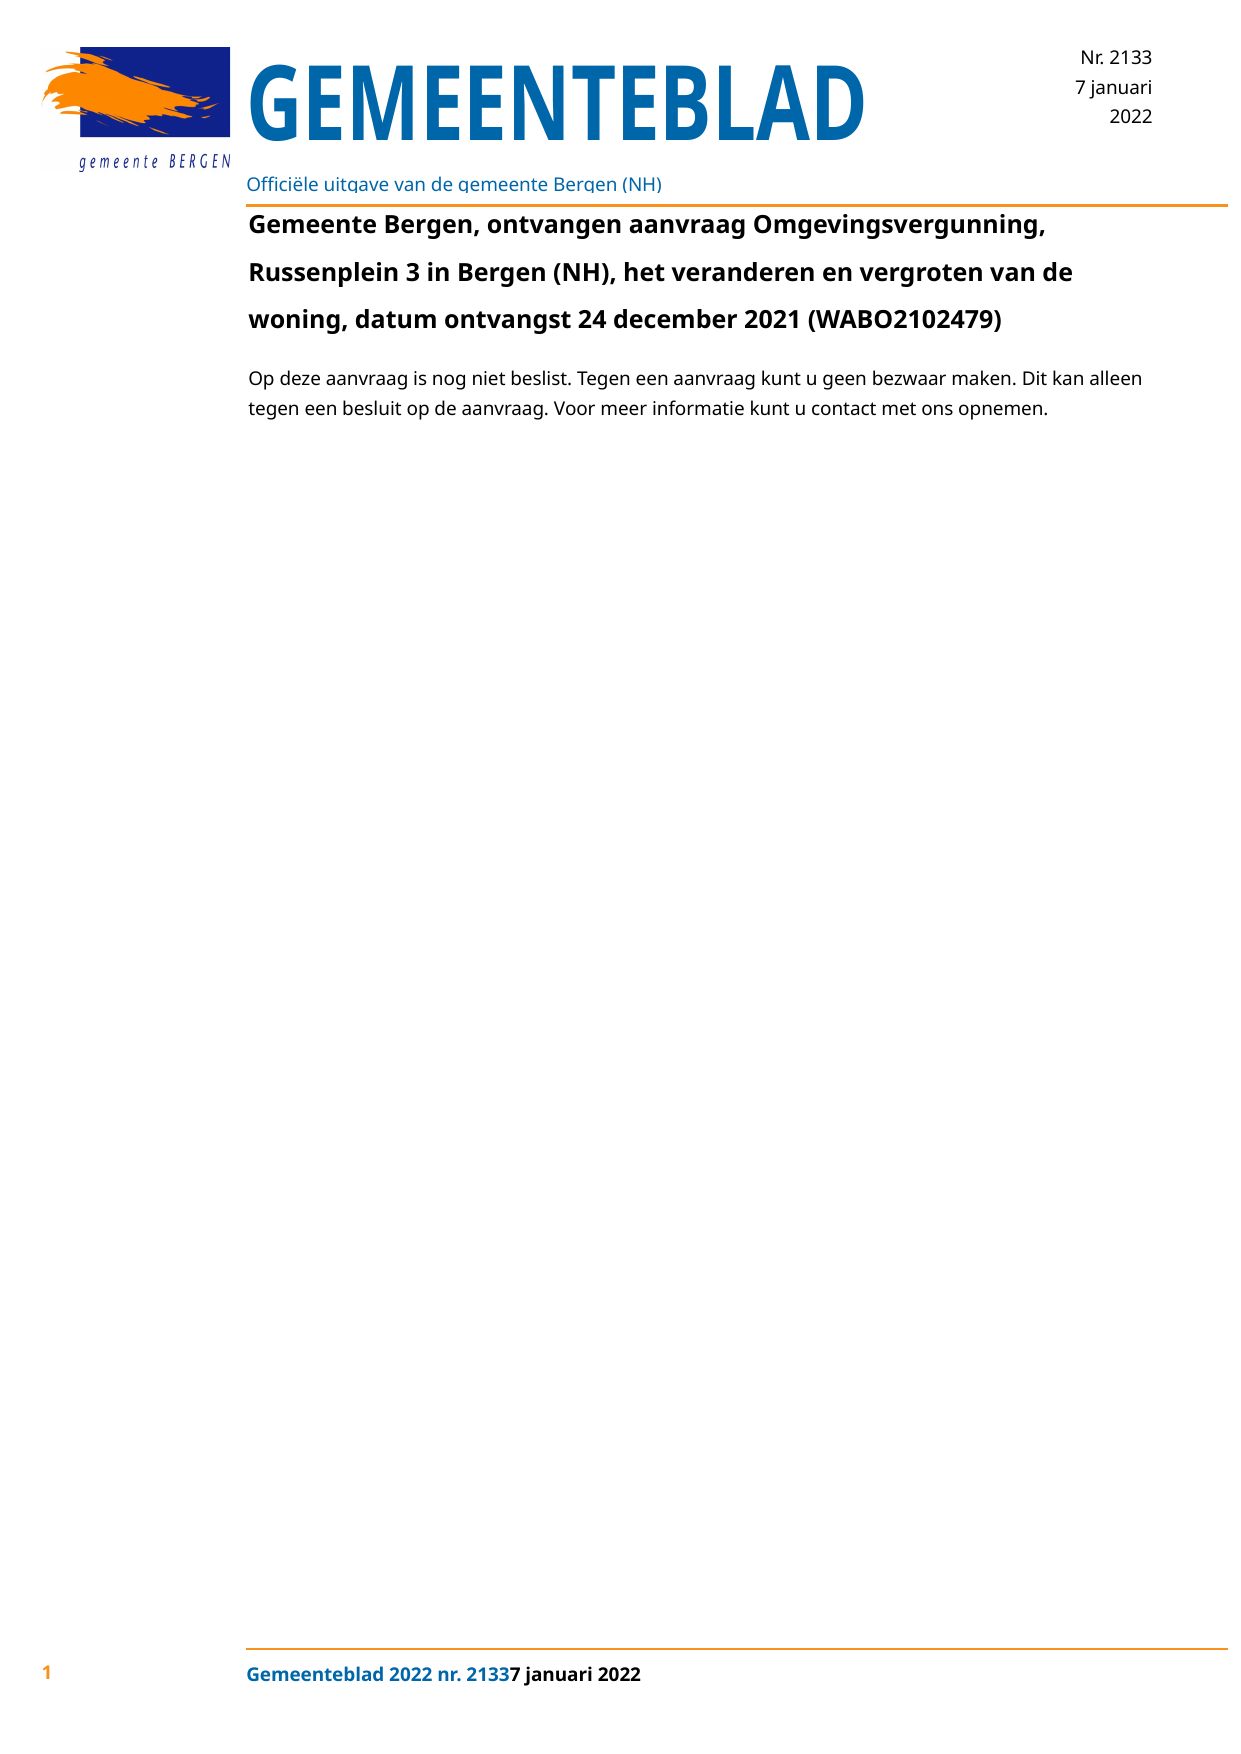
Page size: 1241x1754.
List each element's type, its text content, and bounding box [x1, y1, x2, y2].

text Op deze aanvraag is nog niet beslist. Tegen een aanvraag kunt u geen bezwaar maken. Dit kan alleen tegen een besluit op de aanvraag. Voor meer informatie kunt u contact met ons opnemen. [248, 366, 1152, 421]
picture [41, 47, 231, 172]
text Gemeente Bergen, ontvangen aanvraag Omgevingsvergunning, Russenplein 3 in Bergen (NH), het veranderen en vergroten van de woning, datum ontvangst 24 december 2021 (WABO2102479) [248, 207, 1152, 336]
